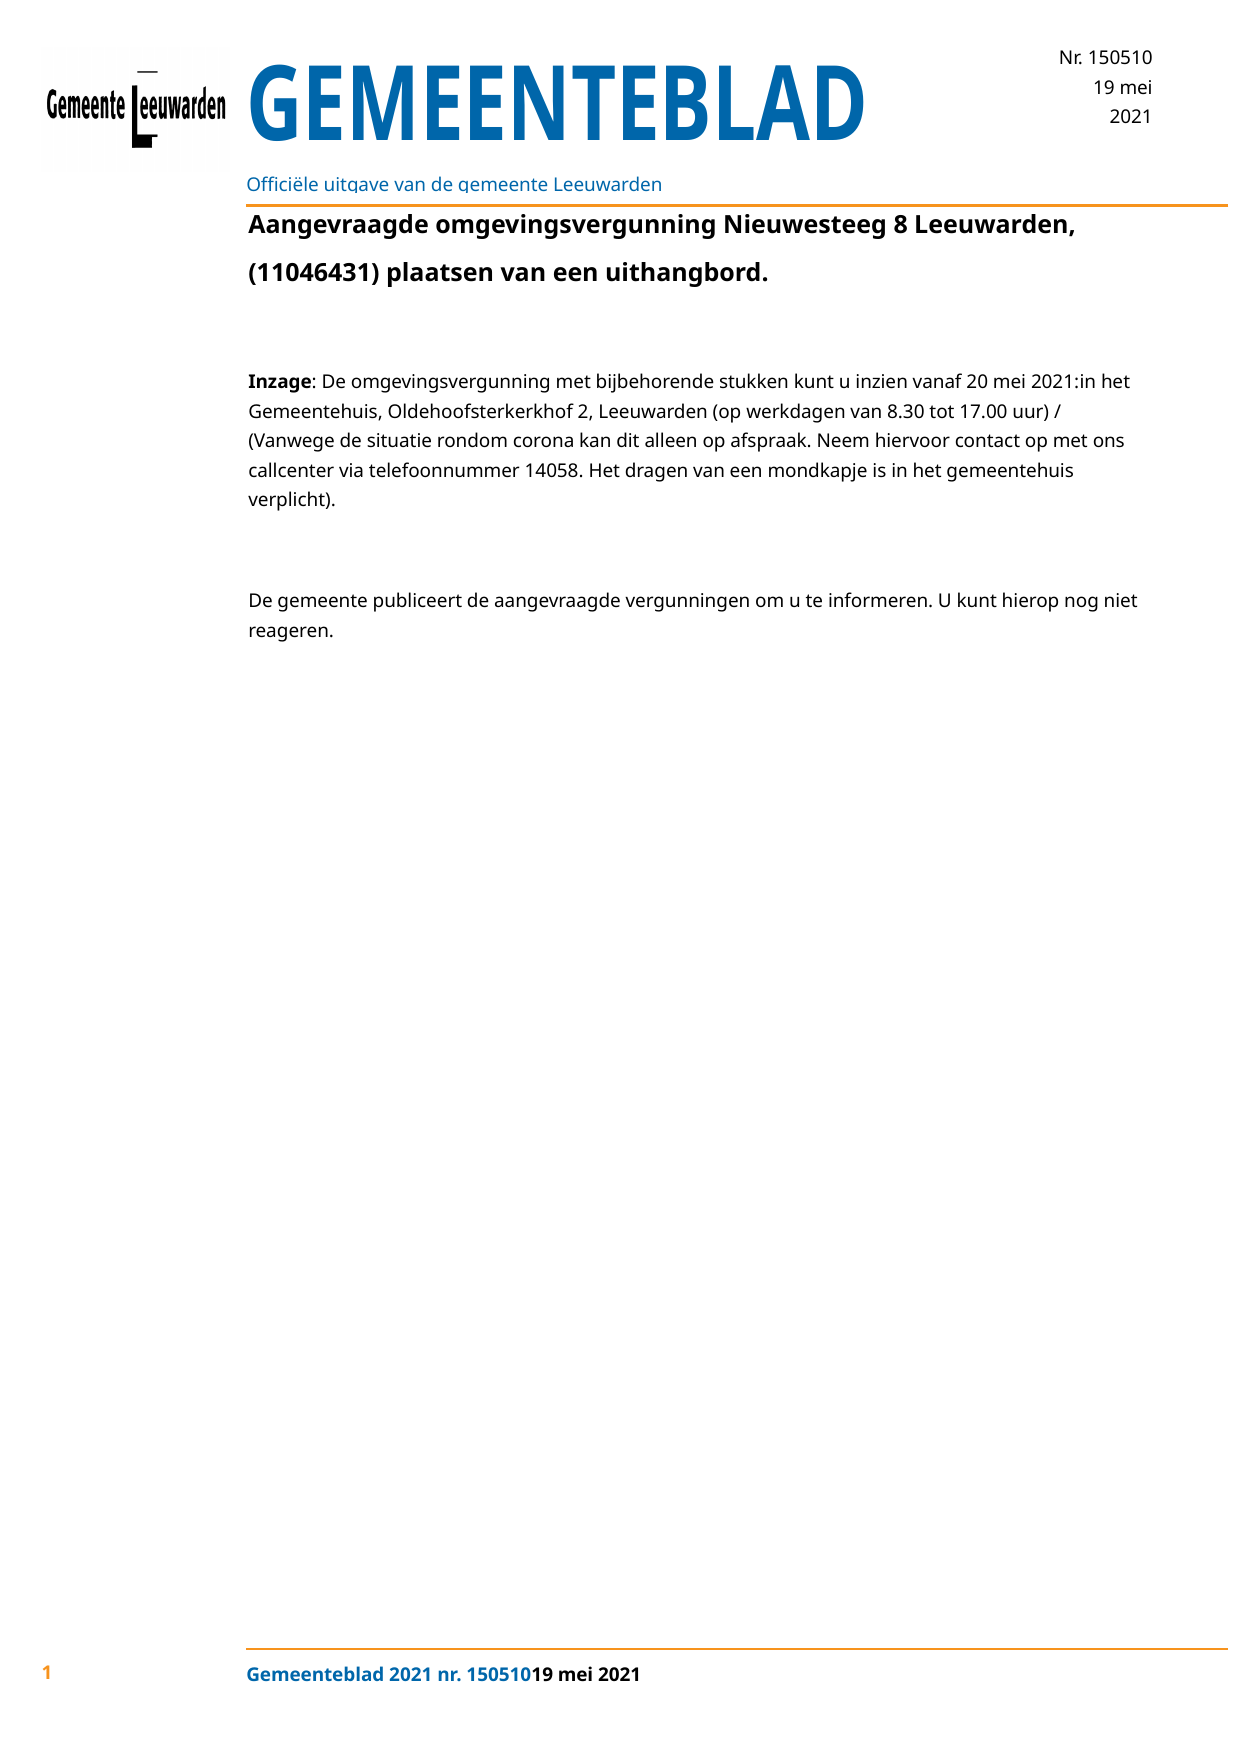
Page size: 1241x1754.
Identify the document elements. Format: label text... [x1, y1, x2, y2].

text Aangevraagde omgevingsvergunning Nieuwesteeg 8 Leeuwarden, (11046431) plaatsen van een uithangbord. [248, 207, 1152, 288]
picture [41, 47, 231, 172]
text De gemeente publiceert de aangevraagde vergunningen om u te informeren. U kunt hierop nog niet reageren. [248, 587, 1152, 643]
text Inzage: De omgevingsvergunning met bijbehorende stukken kunt u inzien vanaf 20 mei 2021:in het Gemeentehuis, Oldehoofsterkerkhof 2, Leeuwarden (op werkdagen van 8.30 tot 17.00 uur) / (Vanwege de situatie rondom corona kan dit alleen op afspraak. Neem hiervoor contact op met ons callcenter via telefoonnummer 14058. Het dragen van een mondkapje is in het gemeentehuis verplicht). [248, 368, 1152, 512]
